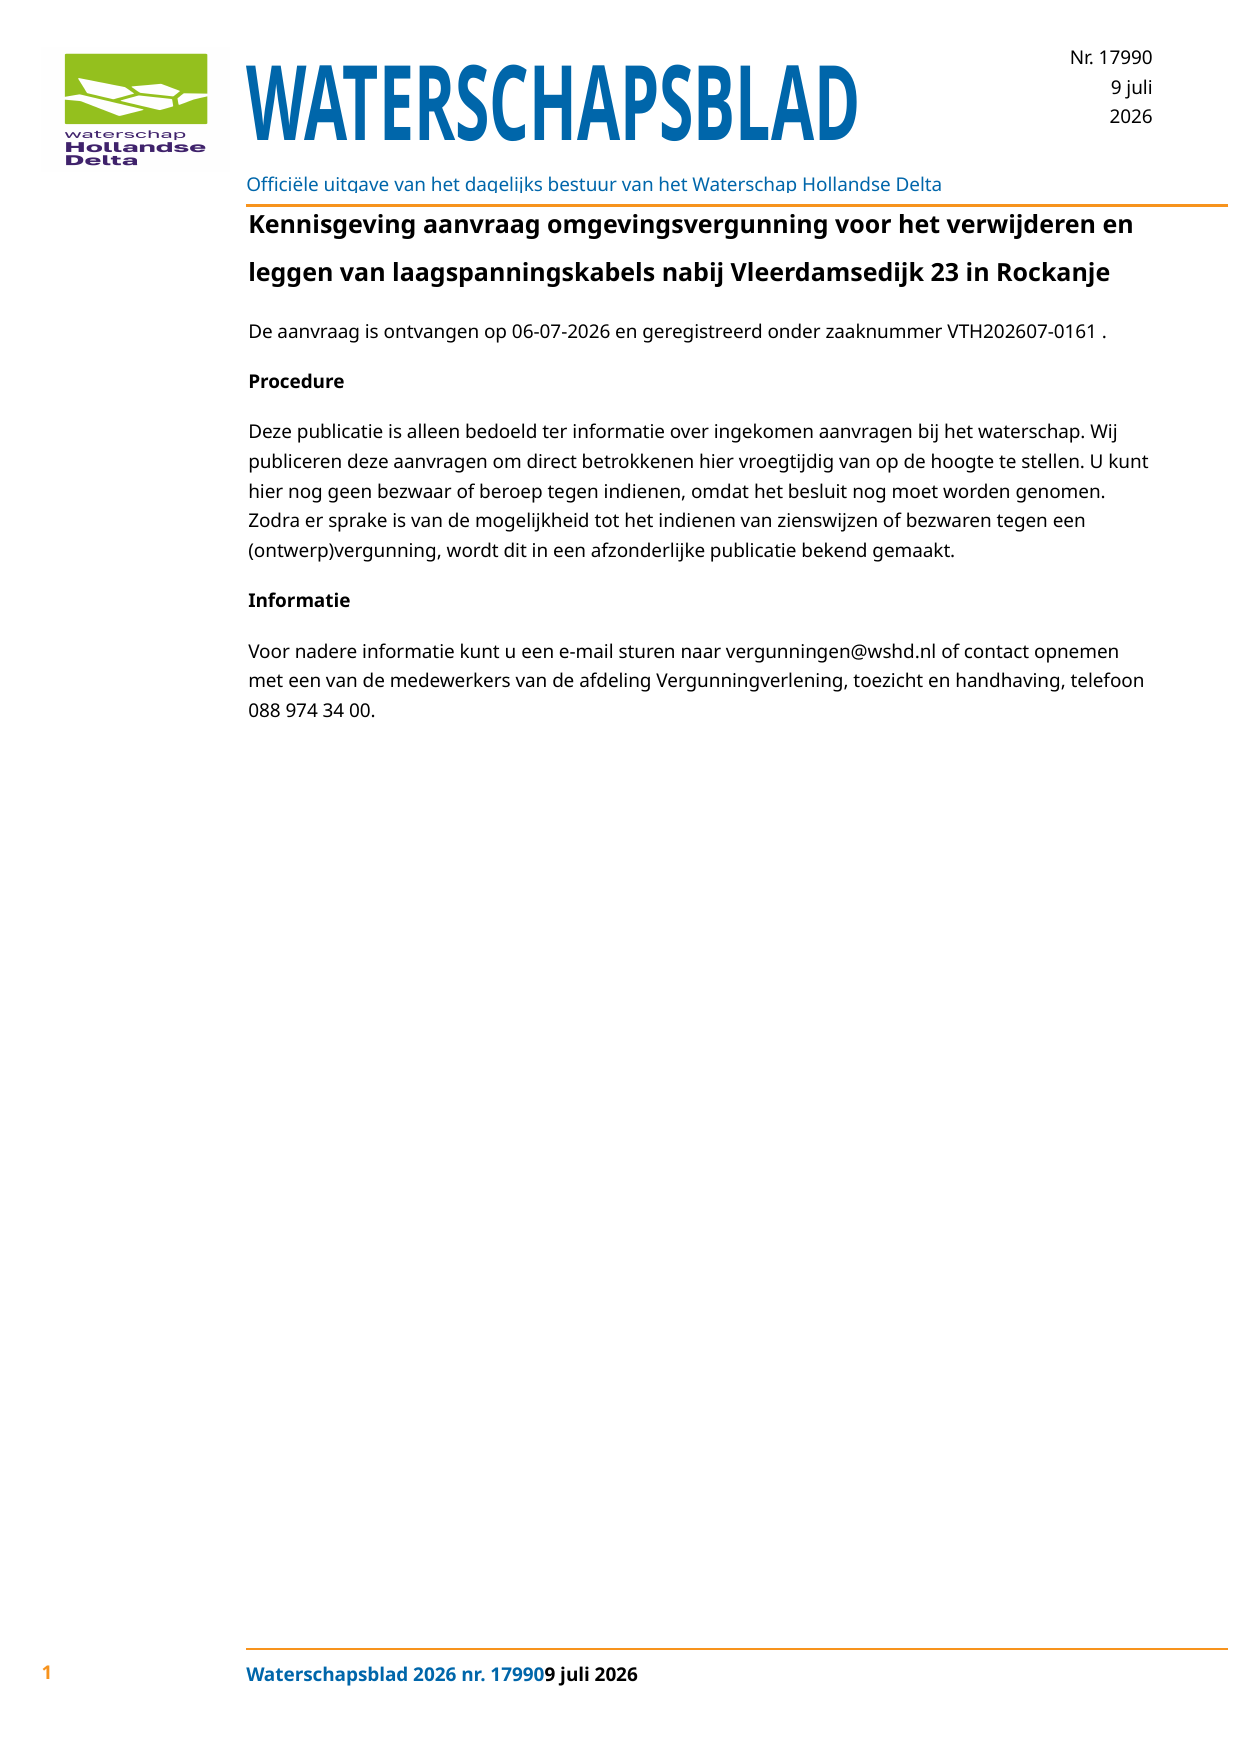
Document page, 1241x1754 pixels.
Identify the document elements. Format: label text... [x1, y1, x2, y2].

text Kennisgeving aanvraag omgevingsvergunning voor het verwijderen en leggen van laagspanningskabels nabij Vleerdamsedijk 23 in Rockanje [248, 207, 1152, 288]
text Deze publicatie is alleen bedoeld ter informatie over ingekomen aanvragen bij het waterschap. Wij publiceren deze aanvragen om direct betrokkenen hier vroegtijdig van op de hoogte te stellen. U kunt hier nog geen bezwaar of beroep tegen indienen, omdat het besluit nog moet worden genomen. Zodra er sprake is van de mogelijkheid tot het indienen van zienswijzen of bezwaren tegen een (ontwerp)vergunning, wordt dit in een afzonderlijke publicatie bekend gemaakt. [248, 419, 1152, 563]
picture [41, 47, 231, 172]
text Procedure [248, 368, 1152, 394]
text De aanvraag is ontvangen op 06-07-2026 en geregistreerd onder zaaknummer VTH202607-0161 . [248, 318, 1152, 344]
text Voor nadere informatie kunt u een e-mail sturen naar vergunningen@wshd.nl of contact opnemen met een van de medewerkers van de afdeling Vergunningverlening, toezicht en handhaving, telefoon 088 974 34 00. [248, 638, 1152, 723]
text Informatie [248, 587, 1152, 613]
